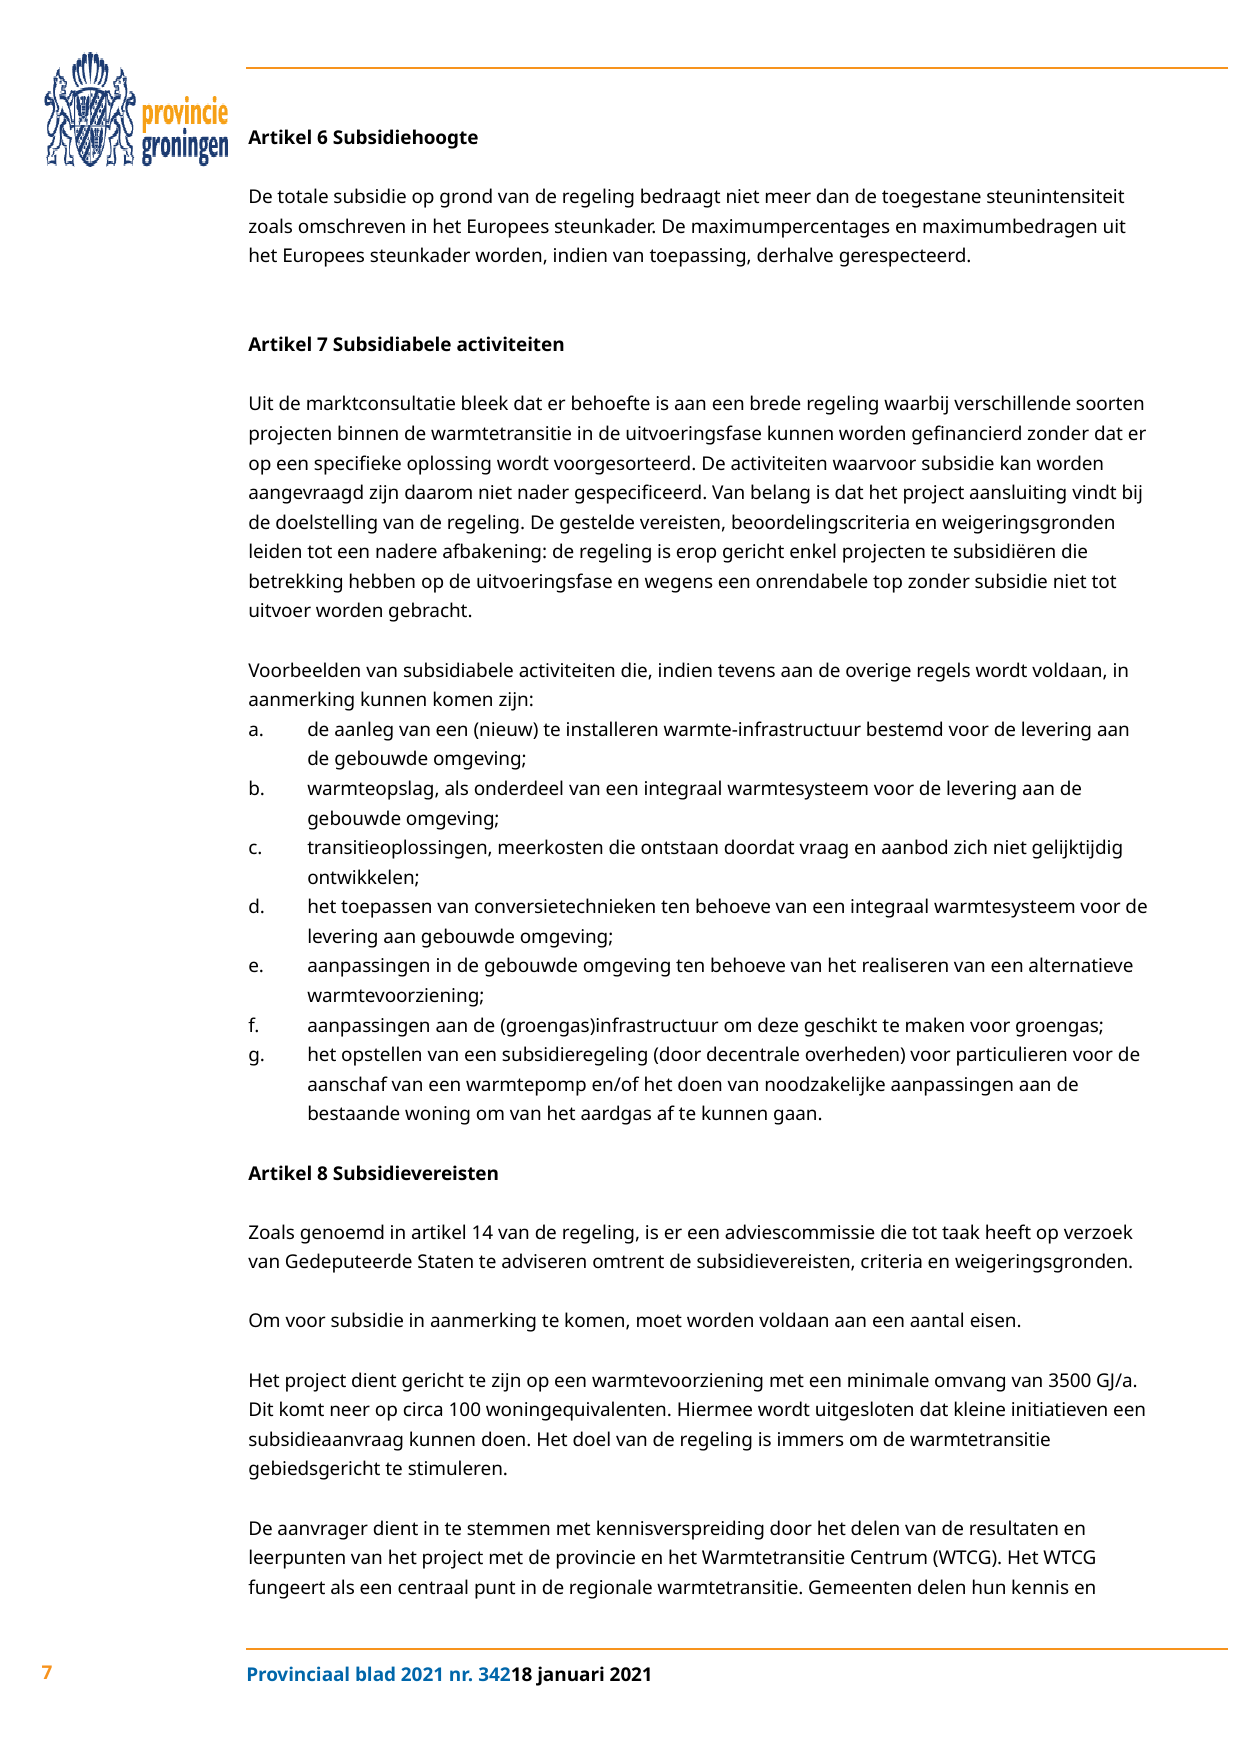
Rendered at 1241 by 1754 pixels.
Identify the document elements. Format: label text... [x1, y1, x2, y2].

text Artikel 7 Subsidiabele activiteiten [248, 331, 1152, 357]
text Voorbeelden van subsidiabele activiteiten die, indien tevens aan de overige regels wordt voldaan, in aanmerking kunnen komen zijn: [248, 657, 1152, 712]
text De totale subsidie op grond van de regeling bedraagt niet meer dan de toegestane steunintensiteit zoals omschreven in het Europees steunkader. De maximumpercentages en maximumbedragen uit het Europees steunkader worden, indien van toepassing, derhalve gerespecteerd. [248, 183, 1152, 268]
text Zoals genoemd in artikel 14 van de regeling, is er een adviescommissie die tot taak heeft op verzoek van Gedeputeerde Staten te adviseren omtrent de subsidievereisten, criteria en weigeringsgronden. [248, 1219, 1152, 1274]
list transitieoplossingen, meerkosten die ontstaan doordat vraag en aanbod zich niet gelijktijdig ontwikkelen; [248, 834, 1152, 890]
text Om voor subsidie in aanmerking te komen, moet worden voldaan aan een aantal eisen. [248, 1308, 1152, 1333]
text De aanvrager dient in te stemmen met kennisverspreiding door het delen van de resultaten en leerpunten van het project met de provincie en het Warmtetransitie Centrum (WTCG). Het WTCG fungeert als een centraal punt in de regionale warmtetransitie. Gemeenten delen hun kennis en [248, 1515, 1152, 1600]
list warmteopslag, als onderdeel van een integraal warmtesysteem voor de levering aan de gebouwde omgeving; [248, 775, 1152, 831]
text Het project dient gericht te zijn op een warmtevoorziening met een minimale omvang van 3500 GJ/a. Dit komt neer op circa 100 woningequivalenten. Hiermee wordt uitgesloten dat kleine initiatieven een subsidieaanvraag kunnen doen. Het doel van de regeling is immers om de warmtetransitie gebiedsgericht te stimuleren. [248, 1367, 1152, 1481]
list het opstellen van een subsidieregeling (door decentrale overheden) voor particulieren voor de aanschaf van een warmtepomp en/of het doen van noodzakelijke aanpassingen aan de bestaande woning om van het aardgas af te kunnen gaan. [248, 1041, 1152, 1126]
list aanpassingen in de gebouwde omgeving ten behoeve van het realiseren van een alternatieve warmtevoorziening; [248, 953, 1152, 1008]
list het toepassen van conversietechnieken ten behoeve van een integraal warmtesysteem voor de levering aan gebouwde omgeving; [248, 893, 1152, 949]
list de aanleg van een (nieuw) te installeren warmte-infrastructuur bestemd voor de levering aan de gebouwde omgeving; [248, 716, 1152, 771]
picture [41, 47, 231, 172]
text Artikel 8 Subsidievereisten [248, 1160, 1152, 1186]
text Uit de marktconsultatie bleek dat er behoefte is aan een brede regeling waarbij verschillende soorten projecten binnen de warmtetransitie in de uitvoeringsfase kunnen worden gefinancierd zonder dat er op een specifieke oplossing wordt voorgesorteerd. De activiteiten waarvoor subsidie kan worden aangevraagd zijn daarom niet nader gespecificeerd. Van belang is dat het project aansluiting vindt bij de doelstelling van de regeling. De gestelde vereisten, beoordelingscriteria en weigeringsgronden leiden tot een nadere afbakening: de regeling is erop gericht enkel projecten te subsidiëren die betrekking hebben op de uitvoeringsfase en wegens een onrendabele top zonder subsidie niet tot uitvoer worden gebracht. [248, 391, 1152, 623]
list aanpassingen aan de (groengas)infrastructuur om deze geschikt te maken voor groengas; [248, 1012, 1152, 1038]
text Artikel 6 Subsidiehoogte [248, 124, 1152, 150]
